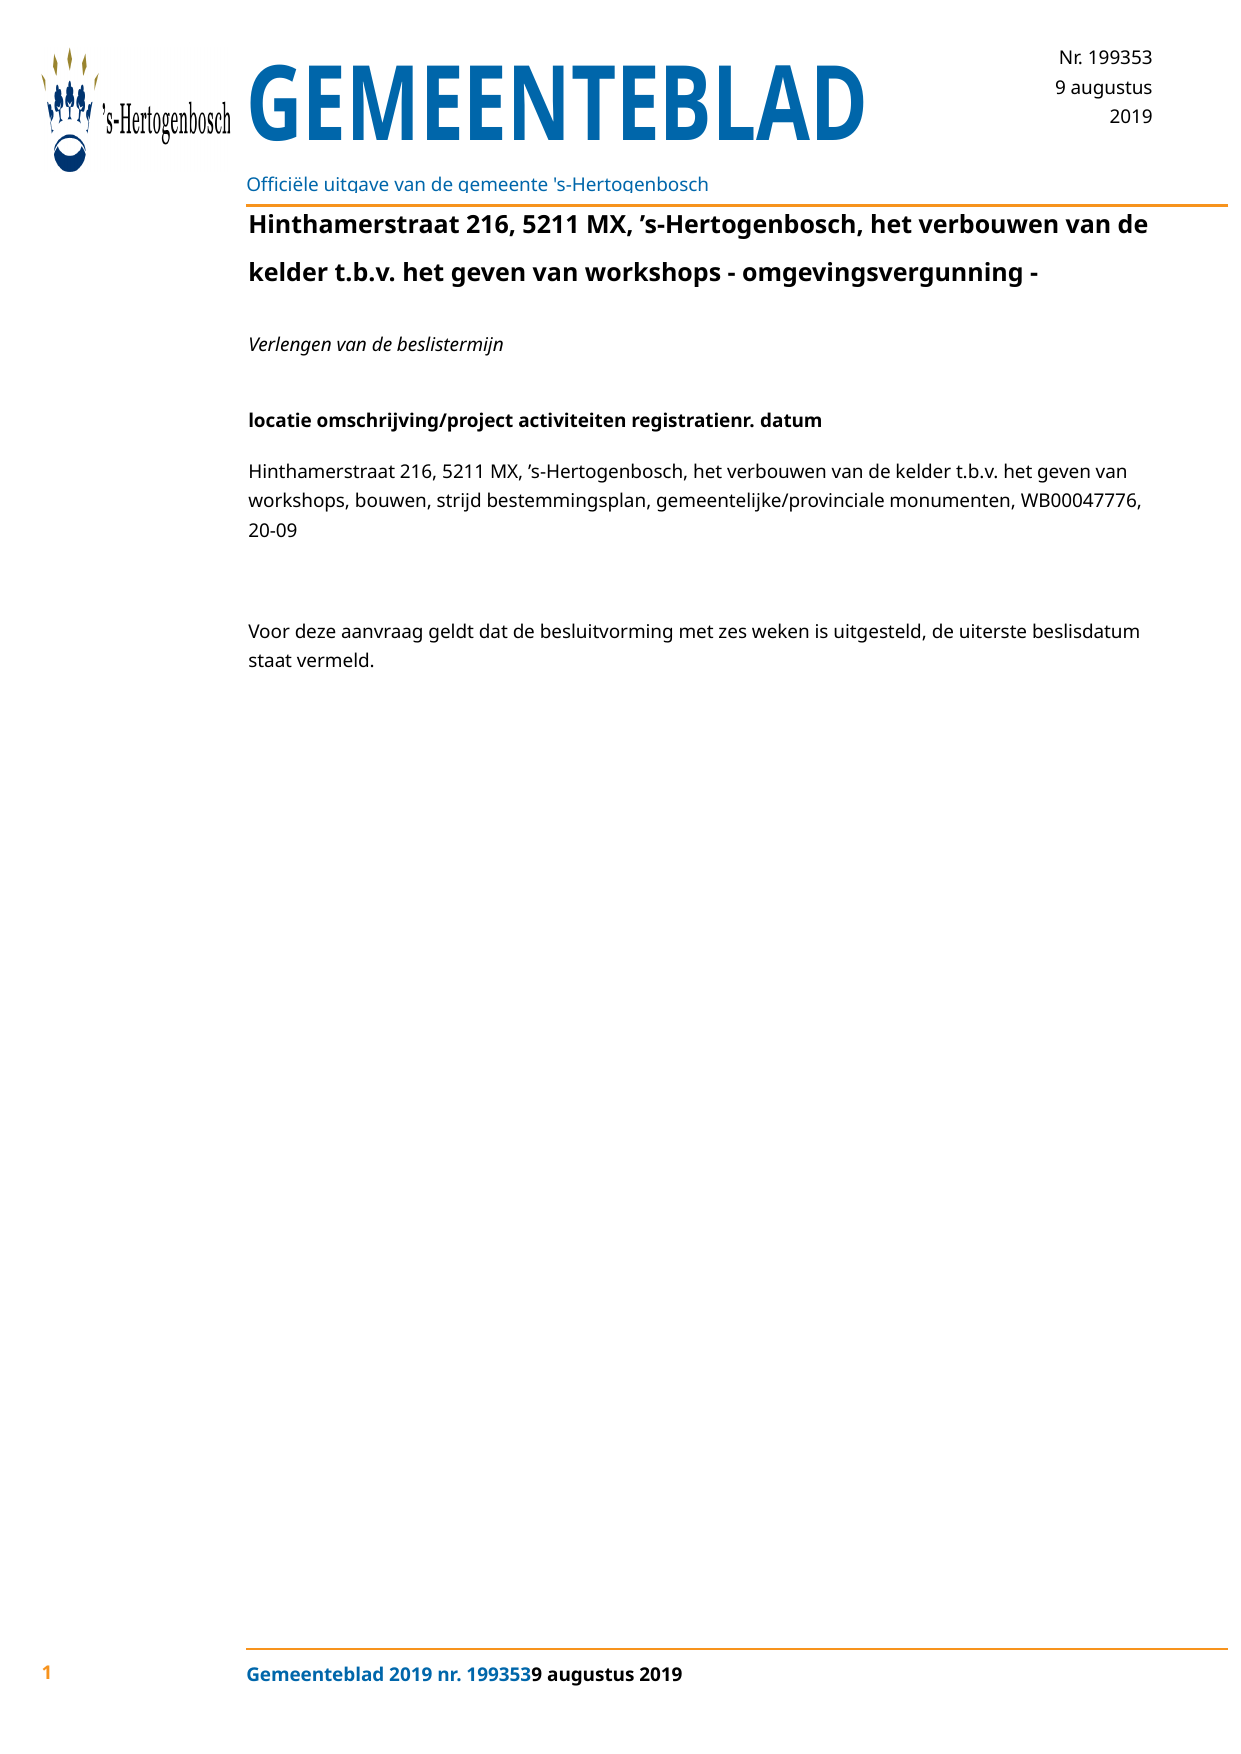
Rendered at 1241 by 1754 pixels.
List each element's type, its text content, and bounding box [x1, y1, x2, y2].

picture [41, 47, 231, 172]
text Hinthamerstraat 216, 5211 MX, ’s-Hertogenbosch, het verbouwen van de kelder t.b.v. het geven van workshops - omgevingsvergunning - [248, 207, 1152, 288]
text Hinthamerstraat 216, 5211 MX, ’s-Hertogenbosch, het verbouwen van de kelder t.b.v. het geven van workshops, bouwen, strijd bestemmingsplan, gemeentelijke/provinciale monumenten, WB00047776, 20-09 [248, 458, 1152, 543]
text Verlengen van de beslistermijn [248, 331, 1152, 357]
text locatie omschrijving/project activiteiten registratienr. datum [248, 408, 1152, 433]
text Voor deze aanvraag geldt dat de besluitvorming met zes weken is uitgesteld, de uiterste beslisdatum staat vermeld. [248, 618, 1152, 673]
